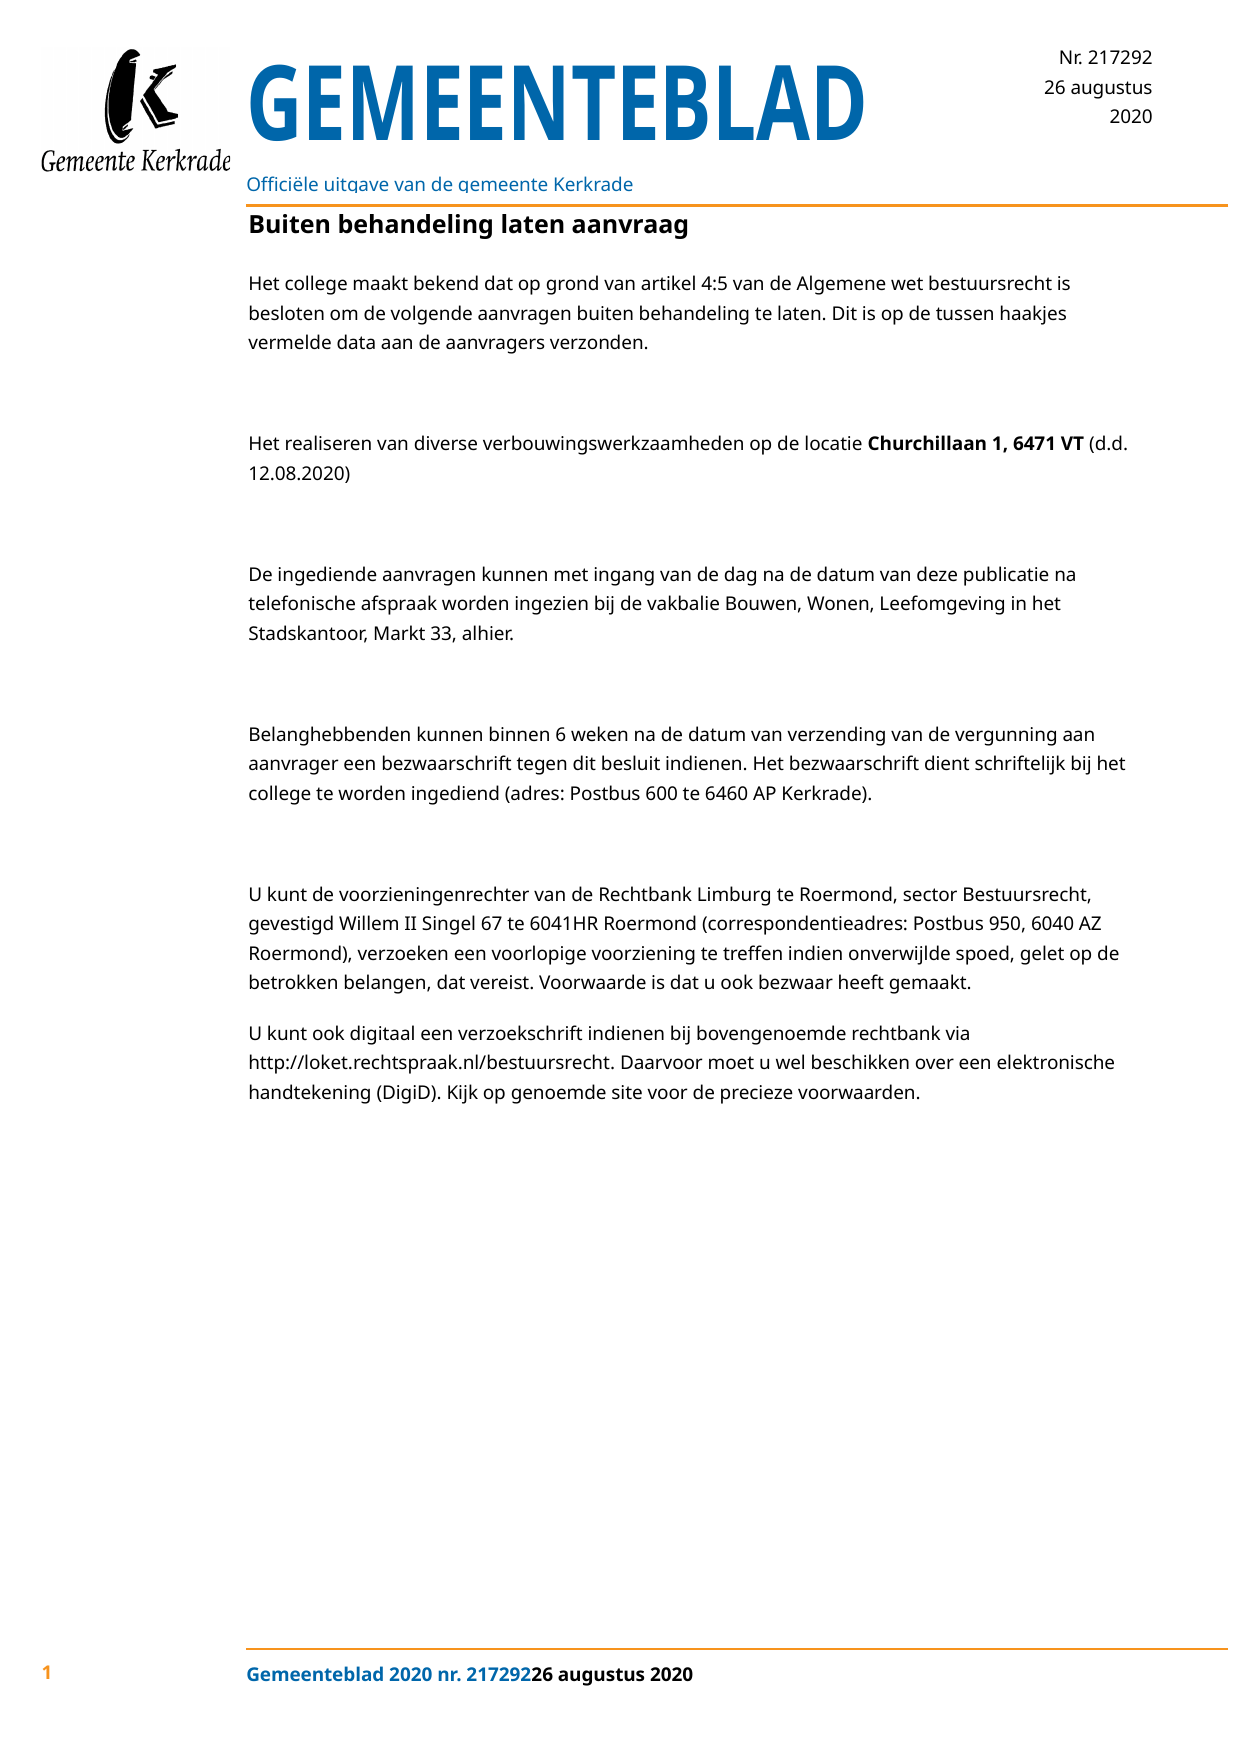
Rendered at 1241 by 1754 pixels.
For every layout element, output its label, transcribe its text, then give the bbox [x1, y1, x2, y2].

text De ingediende aanvragen kunnen met ingang van de dag na de datum van deze publicatie na telefonische afspraak worden ingezien bij de vakbalie Bouwen, Wonen, Leefomgeving in het Stadskantoor, Markt 33, alhier. [248, 561, 1152, 646]
text Belanghebbenden kunnen binnen 6 weken na de datum van verzending van de vergunning aan aanvrager een bezwaarschrift tegen dit besluit indienen. Het bezwaarschrift dient schriftelijk bij het college te worden ingediend (adres: Postbus 600 te 6460 AP Kerkrade). [248, 721, 1152, 806]
text Het college maakt bekend dat op grond van artikel 4:5 van de Algemene wet bestuursrecht is besloten om de volgende aanvragen buiten behandeling te laten. Dit is op de tussen haakjes vermelde data aan de aanvragers verzonden. [248, 270, 1152, 355]
picture [41, 47, 231, 172]
text U kunt de voorzieningenrechter van de Rechtbank Limburg te Roermond, sector Bestuursrecht, gevestigd Willem II Singel 67 te 6041HR Roermond (correspondentieadres: Postbus 950, 6040 AZ Roermond), verzoeken een voorlopige voorziening te treffen indien onverwijlde spoed, gelet op de betrokken belangen, dat vereist. Voorwaarde is dat u ook bezwaar heeft gemaakt. [248, 881, 1152, 995]
text U kunt ook digitaal een verzoekschrift indienen bij bovengenoemde rechtbank via http://loket.rechtspraak.nl/bestuursrecht. Daarvoor moet u wel beschikken over een elektronische handtekening (DigiD). Kijk op genoemde site voor de precieze voorwaarden. [248, 1020, 1152, 1105]
text Buiten behandeling laten aanvraag [248, 207, 1152, 241]
text Het realiseren van diverse verbouwingswerkzaamheden op de locatie Churchillaan 1, 6471 VT (d.d. 12.08.2020) [248, 430, 1152, 486]
